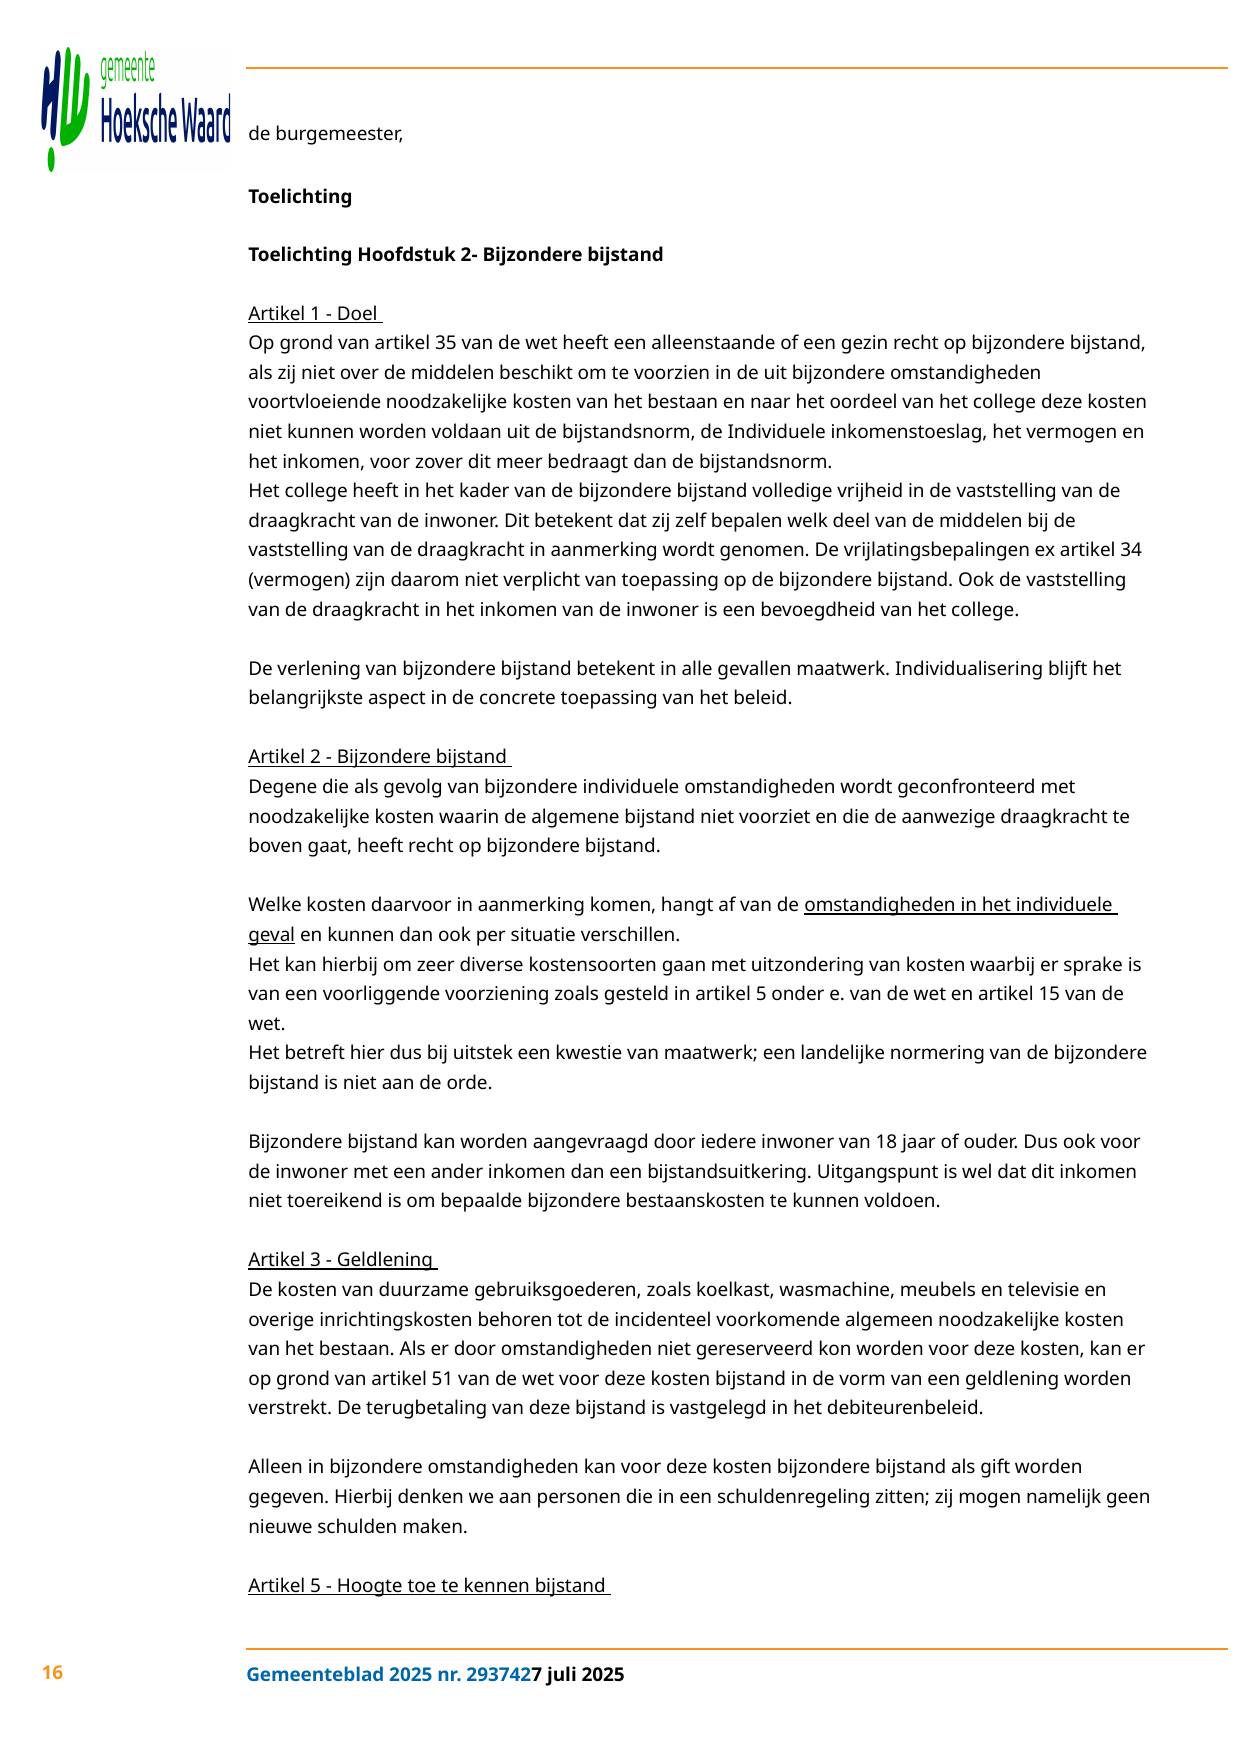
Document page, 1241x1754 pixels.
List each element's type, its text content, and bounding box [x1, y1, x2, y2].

text Het college heeft in het kader van de bijzondere bijstand volledige vrijheid in de vaststelling van de draagkracht van de inwoner. Dit betekent dat zij zelf bepalen welk deel van de middelen bij de vaststelling van de draagkracht in aanmerking wordt genomen. De vrijlatingsbepalingen ex artikel 34 (vermogen) zijn daarom niet verplicht van toepassing op de bijzondere bijstand. Ook de vaststelling van de draagkracht in het inkomen van de inwoner is een bevoegdheid van het college. [248, 477, 1152, 622]
text Artikel 2 - Bijzondere bijstand [248, 744, 1152, 769]
text Degene die als gevolg van bijzondere individuele omstandigheden wordt geconfronteerd met noodzakelijke kosten waarin de algemene bijstand niet voorziet en die de aanwezige draagkracht te boven gaat, heeft recht op bijzondere bijstand. [248, 773, 1152, 858]
text de burgemeester, [248, 121, 1152, 146]
text Toelichting Hoofdstuk 2- Bijzondere bijstand [248, 241, 1152, 267]
text Alleen in bijzondere omstandigheden kan voor deze kosten bijzondere bijstand als gift worden gegeven. Hierbij denken we aan personen die in een schuldenregeling zitten; zij mogen namelijk geen nieuwe schulden maken. [248, 1454, 1152, 1539]
text Toelichting [248, 172, 1152, 212]
text Het kan hierbij om zeer diverse kostensoorten gaan met uitzondering van kosten waarbij er sprake is van een voorliggende voorziening zoals gesteld in artikel 5 onder e. van de wet en artikel 15 van de wet. [248, 951, 1152, 1036]
text Op grond van artikel 35 van de wet heeft een alleenstaande of een gezin recht op bijzondere bijstand, als zij niet over de middelen beschikt om te voorzien in de uit bijzondere omstandigheden voortvloeiende noodzakelijke kosten van het bestaan en naar het oordeel van het college deze kosten niet kunnen worden voldaan uit de bijstandsnorm, de Individuele inkomenstoeslag, het vermogen en het inkomen, voor zover dit meer bedraagt dan de bijstandsnorm. [248, 329, 1152, 474]
text Artikel 1 - Doel [248, 300, 1152, 326]
text De verlening van bijzondere bijstand betekent in alle gevallen maatwerk. Individualisering blijft het belangrijkste aspect in de concrete toepassing van het beleid. [248, 655, 1152, 710]
text Bijzondere bijstand kan worden aangevraagd door iedere inwoner van 18 jaar of ouder. Dus ook voor de inwoner met een ander inkomen dan een bijstandsuitkering. Uitgangspunt is wel dat dit inkomen niet toereikend is om bepaalde bijzondere bestaanskosten te kunnen voldoen. [248, 1128, 1152, 1213]
text De kosten van duurzame gebruiksgoederen, zoals koelkast, wasmachine, meubels en televisie en overige inrichtingskosten behoren tot de incidenteel voorkomende algemeen noodzakelijke kosten van het bestaan. Als er door omstandigheden niet gereserveerd kon worden voor deze kosten, kan er op grond van artikel 51 van de wet voor deze kosten bijstand in de vorm van een geldlening worden verstrekt. De terugbetaling van deze bijstand is vastgelegd in het debiteurenbeleid. [248, 1276, 1152, 1420]
picture [41, 47, 231, 172]
text Artikel 3 - Geldlening [248, 1247, 1152, 1272]
text Welke kosten daarvoor in aanmerking komen, hangt af van de omstandigheden in het individuele geval en kunnen dan ook per situatie verschillen. [248, 892, 1152, 947]
text Het betreft hier dus bij uitstek een kwestie van maatwerk; een landelijke normering van de bijzondere bijstand is niet aan de orde. [248, 1039, 1152, 1095]
text Artikel 5 - Hoogte toe te kennen bijstand [248, 1572, 1152, 1598]
